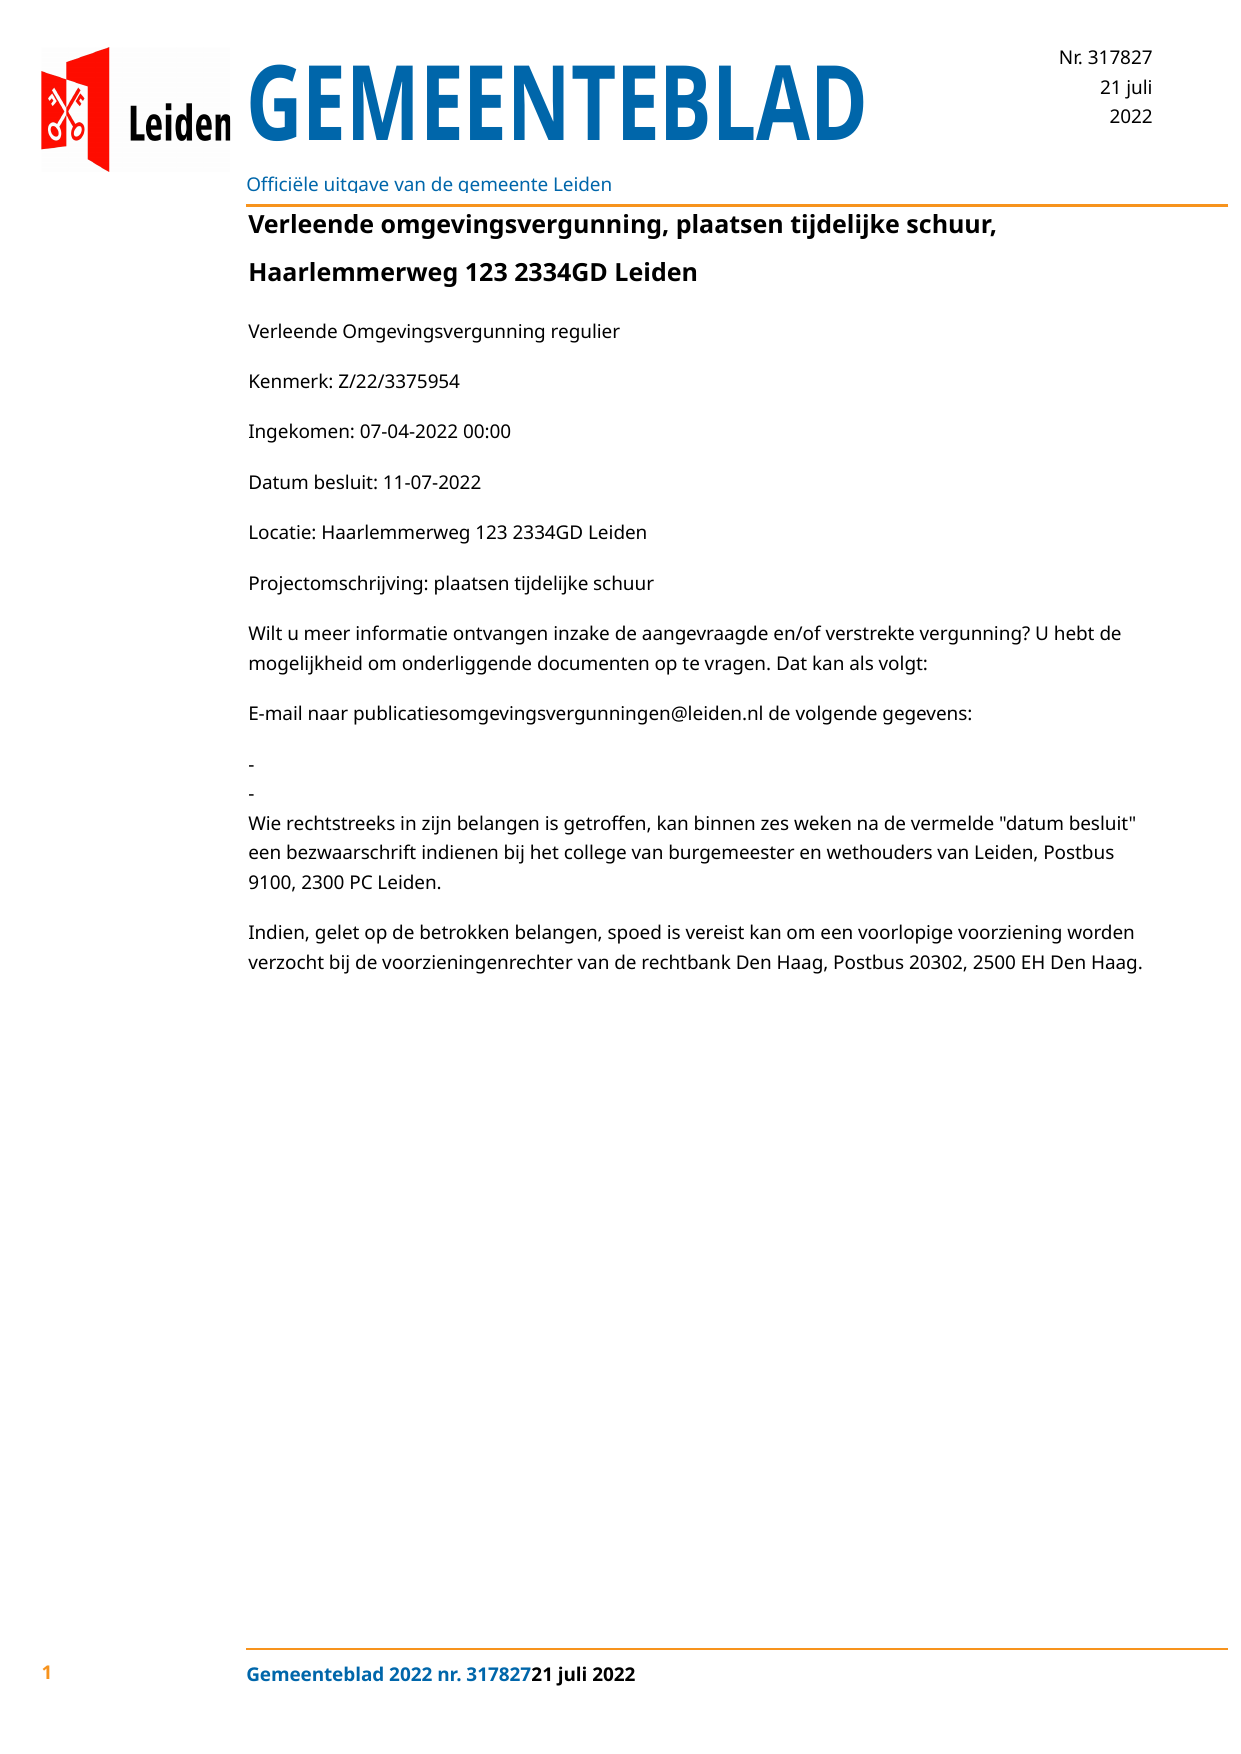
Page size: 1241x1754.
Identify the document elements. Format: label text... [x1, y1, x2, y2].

text Verleende omgevingsvergunning, plaatsen tijdelijke schuur, Haarlemmerweg 123 2334GD Leiden [248, 207, 1152, 288]
text E-mail naar publicatiesomgevingsvergunningen@leiden.nl de volgende gegevens: [248, 700, 1152, 726]
text Verleende Omgevingsvergunning regulier [248, 318, 1152, 344]
text Kenmerk: Z/22/3375954 [248, 368, 1152, 394]
text Indien, gelet op de betrokken belangen, spoed is vereist kan om een voorlopige voorziening worden verzocht bij de voorzieningenrechter van de rechtbank Den Haag, Postbus 20302, 2500 EH Den Haag. [248, 919, 1152, 975]
text Locatie: Haarlemmerweg 123 2334GD Leiden [248, 519, 1152, 545]
text Wilt u meer informatie ontvangen inzake de aangevraagde en/of verstrekte vergunning? U hebt de mogelijkheid om onderliggende documenten op te vragen. Dat kan als volgt: [248, 620, 1152, 676]
text Datum besluit: 11-07-2022 [248, 469, 1152, 495]
text Ingekomen: 07-04-2022 00:00 [248, 419, 1152, 444]
text Wie rechtstreeks in zijn belangen is getroffen, kan binnen zes weken na de vermelde "datum besluit" een bezwaarschrift indienen bij het college van burgemeester en wethouders van Leiden, Postbus 9100, 2300 PC Leiden. [248, 810, 1152, 895]
text Projectomschrijving: plaatsen tijdelijke schuur [248, 570, 1152, 596]
picture [41, 47, 231, 172]
